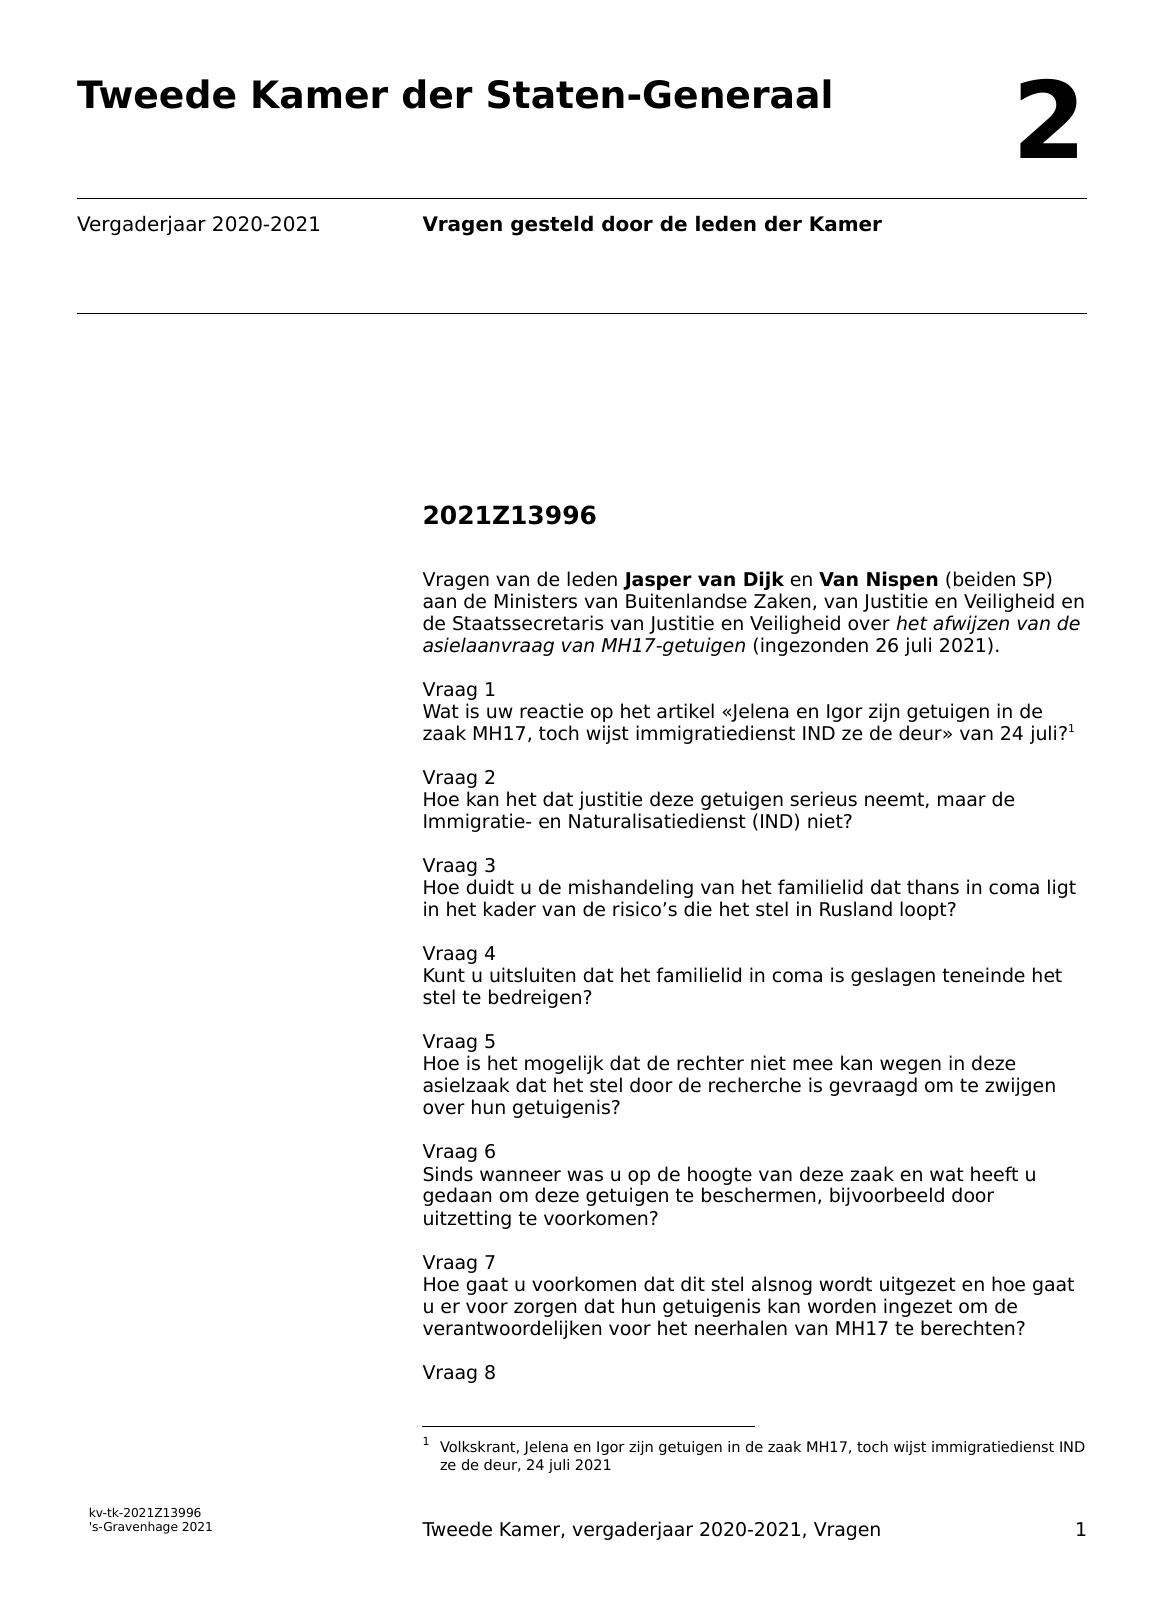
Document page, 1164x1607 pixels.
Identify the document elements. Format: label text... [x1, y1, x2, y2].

text 's-Gravenhage 2021 [88, 1520, 323, 1534]
text Vraag 8 [422, 1362, 1087, 1384]
text 2021Z13996 [422, 501, 1087, 531]
text Vraag 4 [422, 943, 1087, 965]
text Hoe duidt u de mishandeling van het familielid dat thans in coma ligt in het kader van de risico’s die het stel in Rusland loopt? [422, 877, 1087, 921]
table_header Tweede Kamer der Staten-Generaal [77, 59, 886, 198]
table_cell Vergaderjaar 2020-2021 [77, 199, 422, 313]
table_header 2 [886, 59, 1087, 198]
text Hoe gaat u voorkomen dat dit stel alsnog wordt uitgezet en hoe gaat u er voor zorgen dat hun getuigenis kan worden ingezet om de verantwoordelijken voor het neerhalen van MH17 te berechten? [422, 1273, 1087, 1339]
text Wat is uw reactie op het artikel «Jelena en Igor zijn getuigen in de zaak MH17, toch wijst immigratiedienst IND ze de deur» van 24 juli? [422, 701, 1087, 745]
text Vraag 5 [422, 1031, 1087, 1053]
text Hoe kan het dat justitie deze getuigen serieus neemt, maar de Immigratie- en Naturalisatiedienst (IND) niet? [422, 789, 1087, 833]
table_cell Vragen gesteld door de leden der Kamer [422, 199, 1087, 313]
text Hoe is het mogelijk dat de rechter niet mee kan wegen in deze asielzaak dat het stel door de recherche is gevraagd om te zwijgen over hun getuigenis? [422, 1053, 1087, 1119]
text Vraag 1 [422, 679, 1087, 701]
text Vraag 2 [422, 767, 1087, 789]
text Sinds wanneer was u op de hoogte van deze zaak en wat heeft u gedaan om deze getuigen te beschermen, bijvoorbeeld door uitzetting te voorkomen? [422, 1163, 1087, 1229]
text kv-tk-2021Z13996 [88, 1506, 323, 1520]
text Vraag 6 [422, 1141, 1087, 1163]
text Vragen van de leden Jasper van Dijk en Van Nispen (beiden SP) aan de Ministers van Buitenlandse Zaken, van Justitie en Veiligheid en de Staatssecretaris van Justitie en Veiligheid over het afwijzen van de asielaanvraag van MH17-getuigen (ingezonden 26 juli 2021). [422, 569, 1087, 657]
text Volkskrant, Jelena en Igor zijn getuigen in de zaak MH17, toch wijst immigratiedienst IND ze de deur, 24 juli 2021 [422, 1435, 1087, 1474]
text Vraag 7 [422, 1252, 1087, 1273]
text Kunt u uitsluiten dat het familielid in coma is geslagen teneinde het stel te bedreigen? [422, 965, 1087, 1009]
text Vraag 3 [422, 855, 1087, 877]
